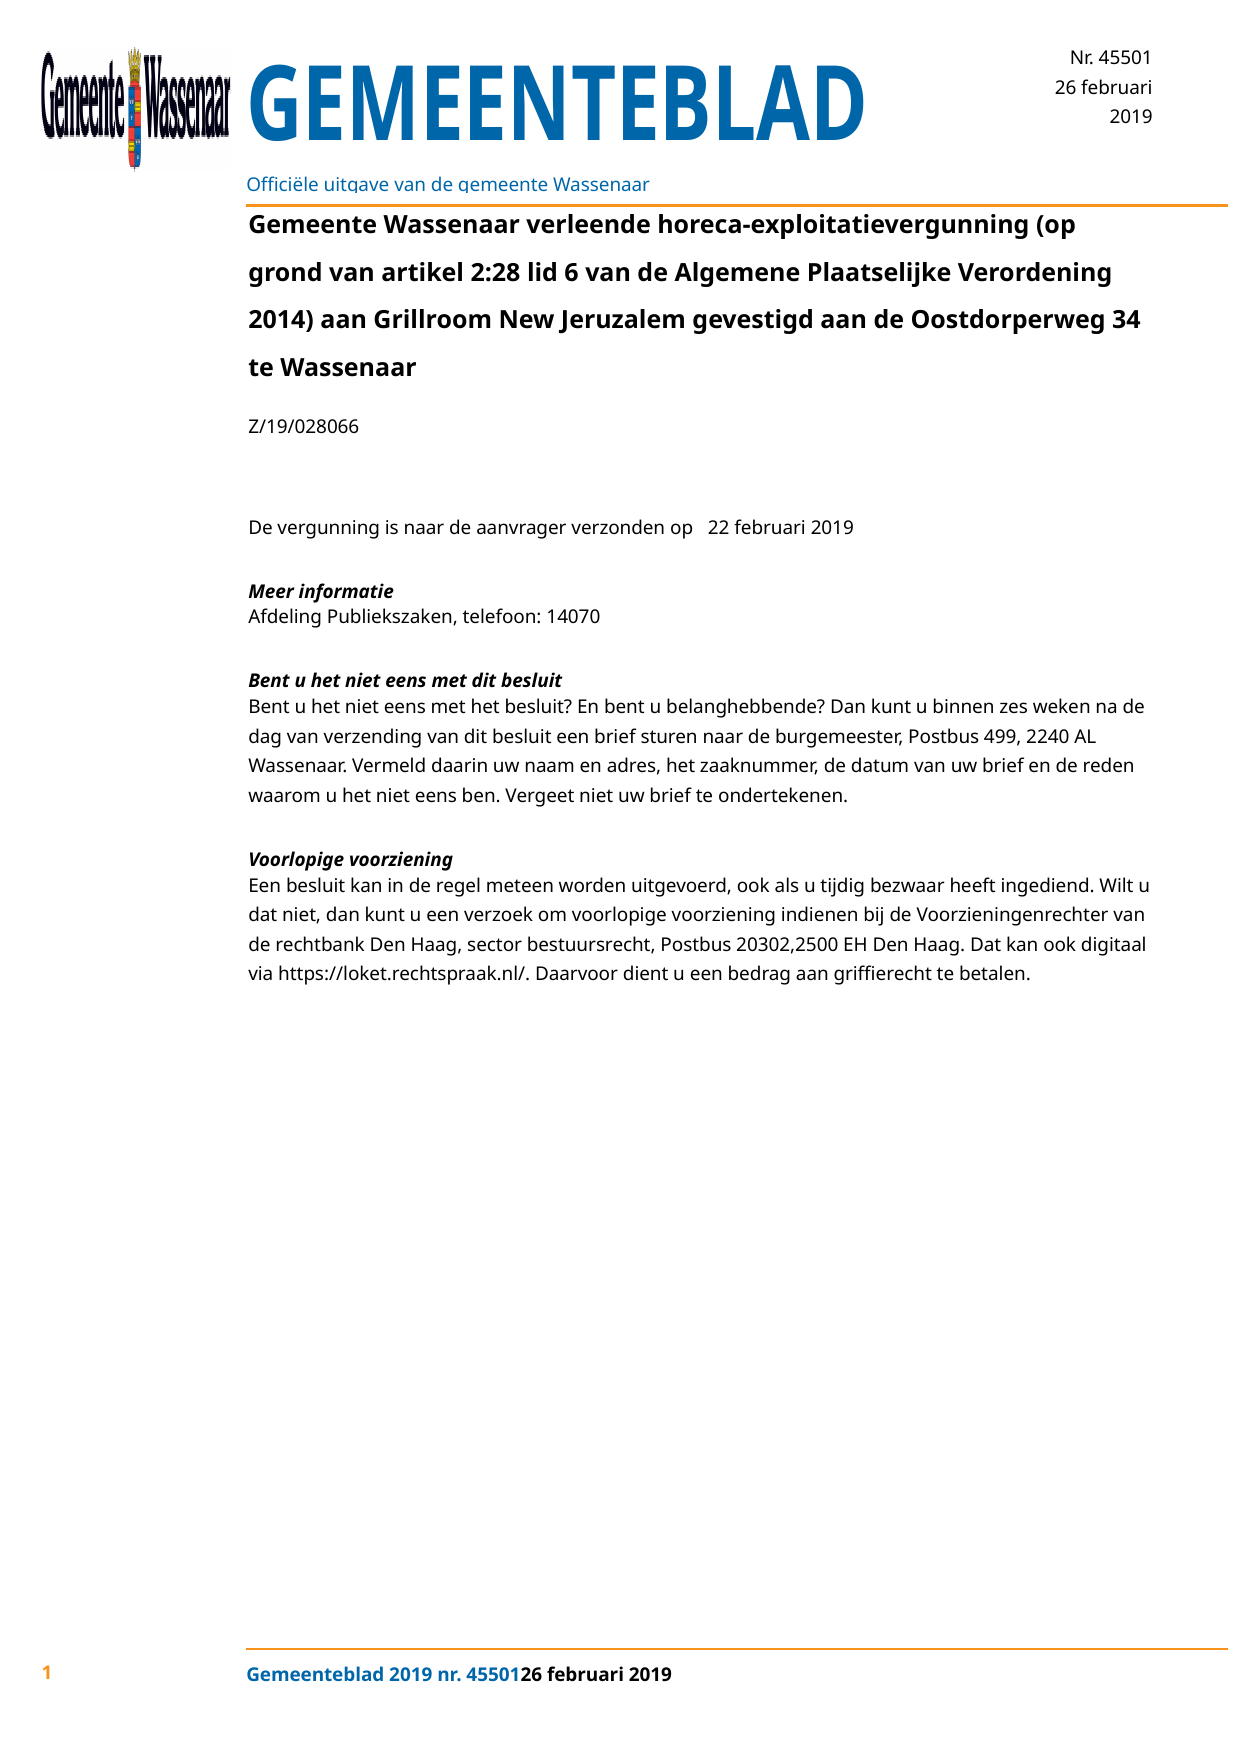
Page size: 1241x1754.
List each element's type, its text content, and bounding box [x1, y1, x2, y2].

text Meer informatie [248, 578, 1152, 604]
text Bent u het niet eens met het besluit? En bent u belanghebbende? Dan kunt u binnen zes weken na de dag van verzending van dit besluit een brief sturen naar de burgemeester, Postbus 499, 2240 AL Wassenaar. Vermeld daarin uw naam en adres, het zaaknummer, de datum van uw brief en de reden waarom u het niet eens ben. Vergeet niet uw brief te ondertekenen. [248, 693, 1152, 808]
text Voorlopige voorziening [248, 846, 1152, 872]
text Een besluit kan in de regel meteen worden uitgevoerd, ook als u tijdig bezwaar heeft ingediend. Wilt u dat niet, dan kunt u een verzoek om voorlopige voorziening indienen bij de Voorzieningenrechter van de rechtbank Den Haag, sector bestuursrecht, Postbus 20302,2500 EH Den Haag. Dat kan ook digitaal via https://loket.rechtspraak.nl/. Daarvoor dient u een bedrag aan griffierecht te betalen. [248, 872, 1152, 986]
text Bent u het niet eens met dit besluit [248, 668, 1152, 693]
text Gemeente Wassenaar verleende horeca-exploitatievergunning (op grond van artikel 2:28 lid 6 van de Algemene Plaatselijke Verordening 2014) aan Grillroom New Jeruzalem gevestigd aan de Oostdorperweg 34 te Wassenaar [248, 207, 1152, 384]
picture [41, 47, 231, 172]
text Z/19/028066 [248, 413, 1152, 439]
text De vergunning is naar de aanvrager verzonden op 22 februari 2019 [248, 514, 1152, 540]
text Afdeling Publiekszaken, telefoon: 14070 [248, 604, 1152, 629]
